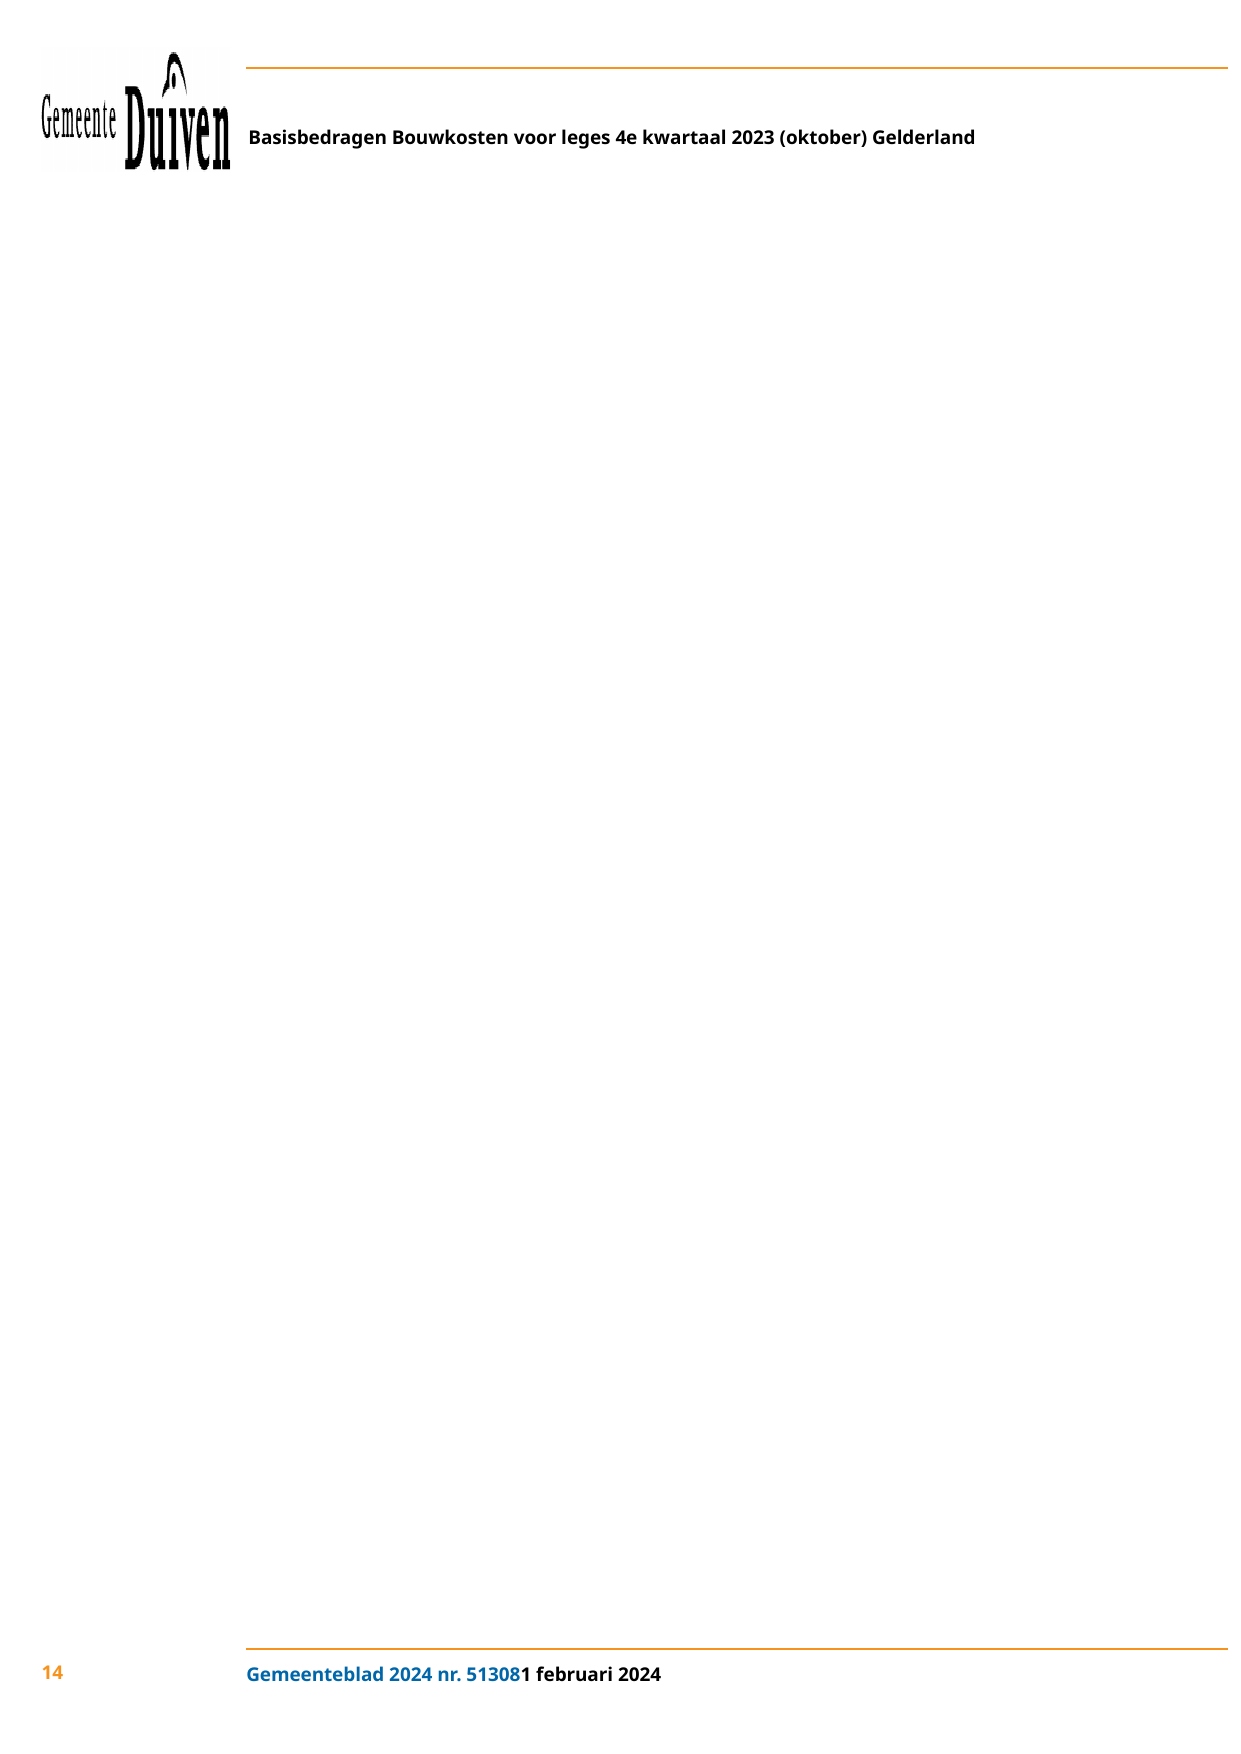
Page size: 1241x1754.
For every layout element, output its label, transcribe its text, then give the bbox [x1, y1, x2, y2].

text Basisbedragen Bouwkosten voor leges 4e kwartaal 2023 (oktober) Gelderland [248, 124, 1152, 150]
picture [41, 47, 231, 172]
